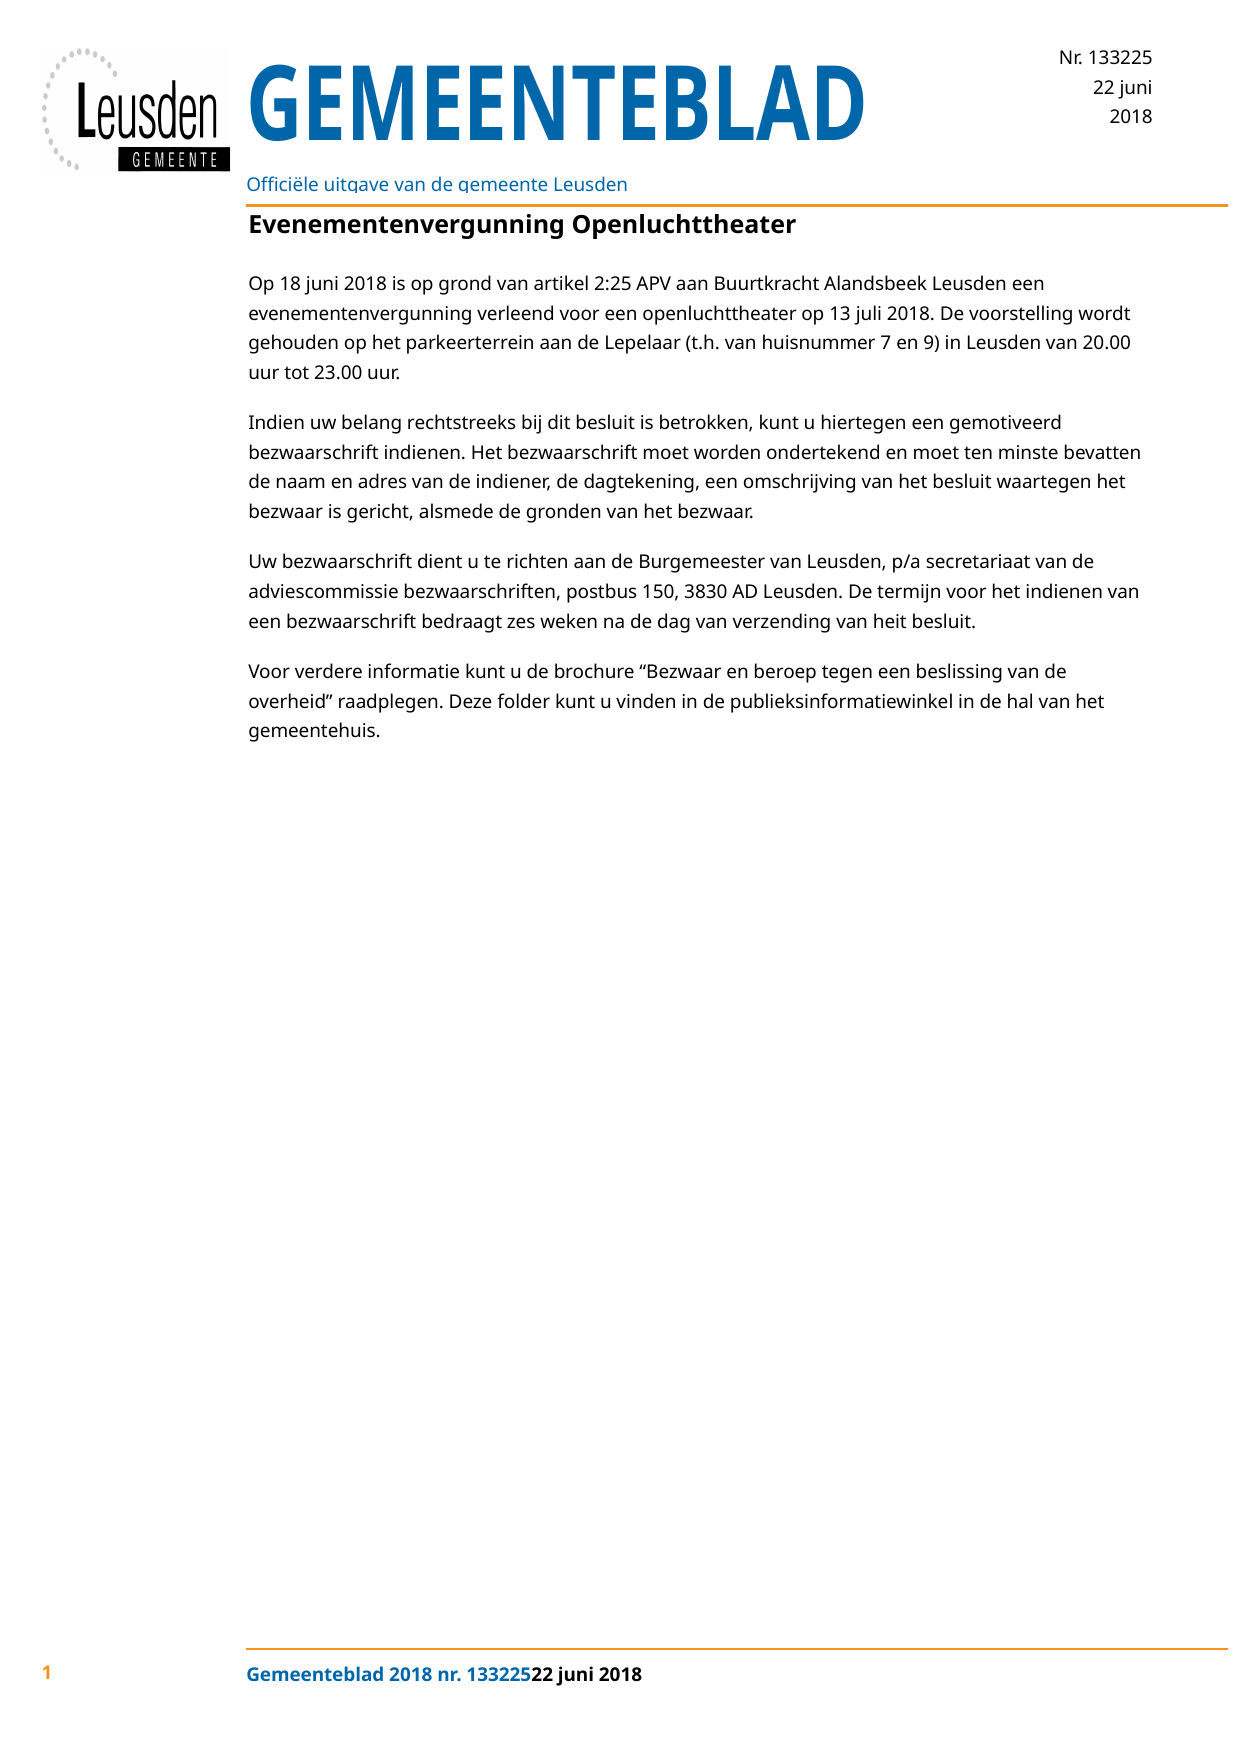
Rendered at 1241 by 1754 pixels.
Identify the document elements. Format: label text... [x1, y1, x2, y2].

picture [41, 47, 231, 172]
text Voor verdere informatie kunt u de brochure “Bezwaar en beroep tegen een beslissing van de overheid” raadplegen. Deze folder kunt u vinden in de publieksinformatiewinkel in de hal van het gemeentehuis. [248, 658, 1152, 743]
text Evenementenvergunning Openluchttheater [248, 207, 1152, 241]
text Op 18 juni 2018 is op grond van artikel 2:25 APV aan Buurtkracht Alandsbeek Leusden een evenementenvergunning verleend voor een openluchttheater op 13 juli 2018. De voorstelling wordt gehouden op het parkeerterrein aan de Lepelaar (t.h. van huisnummer 7 en 9) in Leusden van 20.00 uur tot 23.00 uur. [248, 270, 1152, 385]
text Uw bezwaarschrift dient u te richten aan de Burgemeester van Leusden, p/a secretariaat van de adviescommissie bezwaarschriften, postbus 150, 3830 AD Leusden. De termijn voor het indienen van een bezwaarschrift bedraagt zes weken na de dag van verzending van heit besluit. [248, 549, 1152, 633]
text Indien uw belang rechtstreeks bij dit besluit is betrokken, kunt u hiertegen een gemotiveerd bezwaarschrift indienen. Het bezwaarschrift moet worden ondertekend en moet ten minste bevatten de naam en adres van de indiener, de dagtekening, een omschrijving van het besluit waartegen het bezwaar is gericht, alsmede de gronden van het bezwaar. [248, 409, 1152, 524]
